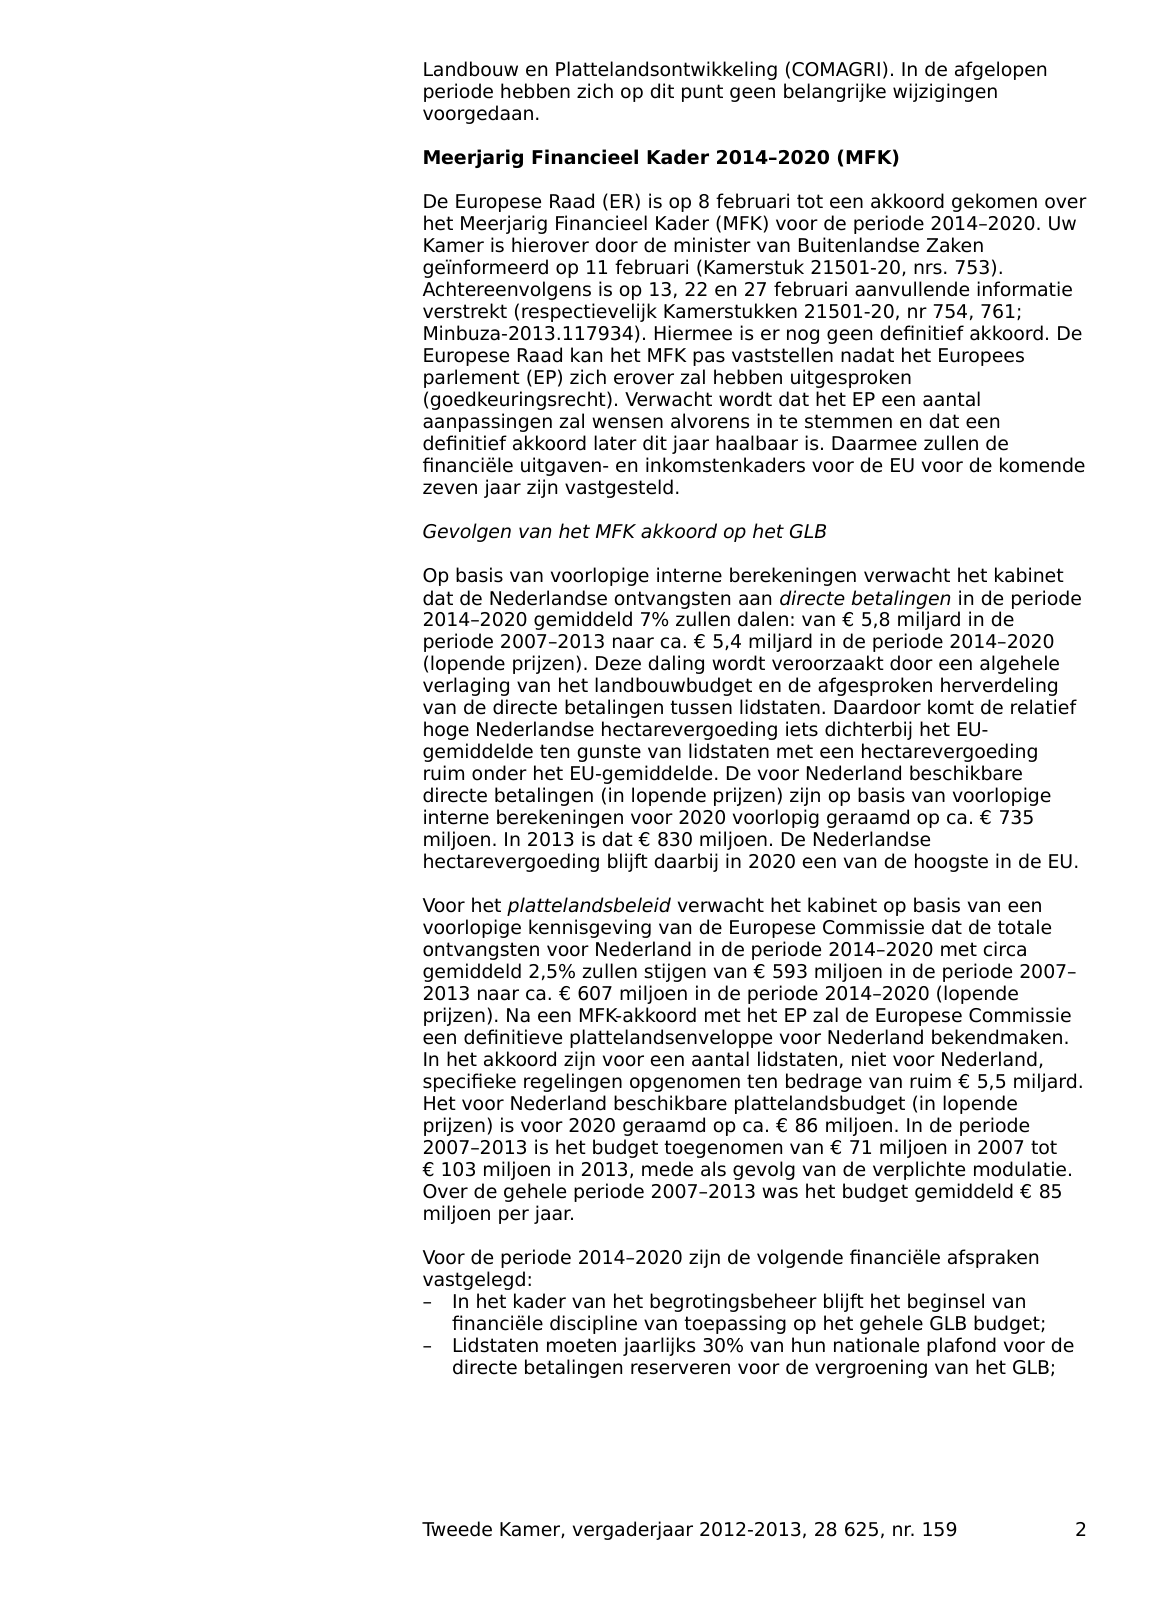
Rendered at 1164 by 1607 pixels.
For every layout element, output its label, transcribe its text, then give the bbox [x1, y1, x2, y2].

subtitle Gevolgen van het MFK akkoord op het GLB [422, 521, 1087, 543]
text – In het kader van het begrotingsbeheer blijft het beginsel van financiële discipline van toepassing op het gehele GLB budget; [422, 1291, 1087, 1335]
text Landbouw en Plattelandsontwikkeling (COMAGRI). In de afgelopen periode hebben zich op dit punt geen belangrijke wijzigingen voorgedaan. [422, 59, 1087, 125]
text Voor de periode 2014–2020 zijn de volgende financiële afspraken vastgelegd: [422, 1247, 1087, 1291]
text Op basis van voorlopige interne berekeningen verwacht het kabinet dat de Nederlandse ontvangsten aan directe betalingen in de periode 2014–2020 gemiddeld 7% zullen dalen: van € 5,8 miljard in de periode 2007–2013 naar ca. € 5,4 miljard in de periode 2014–2020 (lopende prijzen). Deze daling wordt veroorzaakt door een algehele verlaging van het landbouwbudget en de afgesproken herverdeling van de directe betalingen tussen lidstaten. Daardoor komt de relatief hoge Nederlandse hectarevergoeding iets dichterbij het EU-gemiddelde ten gunste van lidstaten met een hectarevergoeding ruim onder het EU-gemiddelde. De voor Nederland beschikbare directe betalingen (in lopende prijzen) zijn op basis van voorlopige interne berekeningen voor 2020 voorlopig geraamd op ca. € 735 miljoen. In 2013 is dat € 830 miljoen. De Nederlandse hectarevergoeding blijft daarbij in 2020 een van de hoogste in de EU. [422, 565, 1087, 873]
text Voor het plattelandsbeleid verwacht het kabinet op basis van een voorlopige kennisgeving van de Europese Commissie dat de totale ontvangsten voor Nederland in de periode 2014–2020 met circa gemiddeld 2,5% zullen stijgen van € 593 miljoen in de periode 2007–2013 naar ca. € 607 miljoen in de periode 2014–2020 (lopende prijzen). Na een MFK-akkoord met het EP zal de Europese Commissie een definitieve plattelandsenveloppe voor Nederland bekendmaken. In het akkoord zijn voor een aantal lidstaten, niet voor Nederland, specifieke regelingen opgenomen ten bedrage van ruim € 5,5 miljard. Het voor Nederland beschikbare plattelandsbudget (in lopende prijzen) is voor 2020 geraamd op ca. € 86 miljoen. In de periode 2007–2013 is het budget toegenomen van € 71 miljoen in 2007 tot € 103 miljoen in 2013, mede als gevolg van de verplichte modulatie. Over de gehele periode 2007–2013 was het budget gemiddeld € 85 miljoen per jaar. [422, 895, 1087, 1225]
text De Europese Raad (ER) is op 8 februari tot een akkoord gekomen over het Meerjarig Financieel Kader (MFK) voor de periode 2014–2020. Uw Kamer is hierover door de minister van Buitenlandse Zaken geïnformeerd op 11 februari (Kamerstuk 21501-20, nrs. 753). Achtereenvolgens is op 13, 22 en 27 februari aanvullende informatie verstrekt (respectievelijk Kamerstukken 21501-20, nr 754, 761; Minbuza-2013.117934). Hiermee is er nog geen definitief akkoord. De Europese Raad kan het MFK pas vaststellen nadat het Europees parlement (EP) zich erover zal hebben uitgesproken (goedkeuringsrecht). Verwacht wordt dat het EP een aantal aanpassingen zal wensen alvorens in te stemmen en dat een definitief akkoord later dit jaar haalbaar is. Daarmee zullen de financiële uitgaven- en inkomstenkaders voor de EU voor de komende zeven jaar zijn vastgesteld. [422, 191, 1087, 499]
text – Lidstaten moeten jaarlijks 30% van hun nationale plafond voor de directe betalingen reserveren voor de vergroening van het GLB; [422, 1335, 1087, 1379]
subtitle Meerjarig Financieel Kader 2014–2020 (MFK) [422, 147, 1087, 169]
